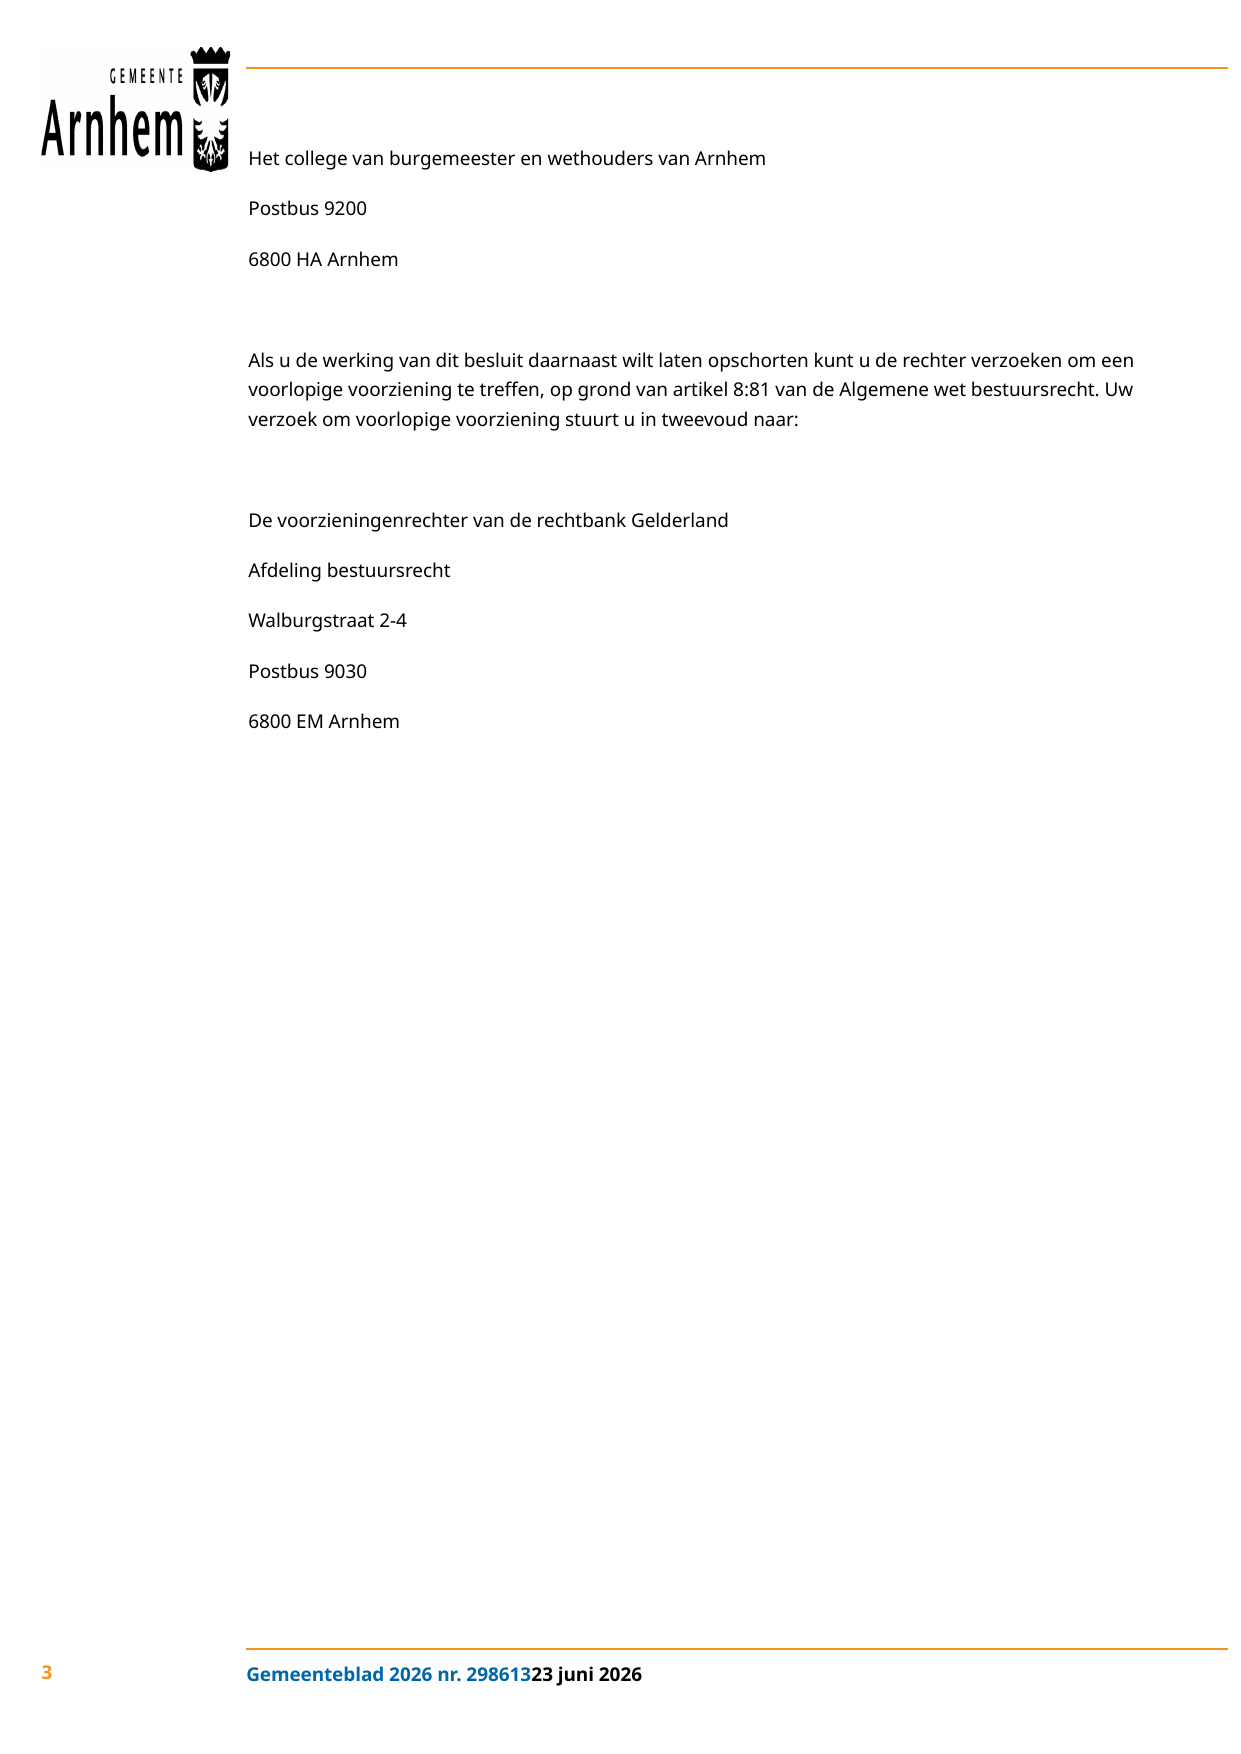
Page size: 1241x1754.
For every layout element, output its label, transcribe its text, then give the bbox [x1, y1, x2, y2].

text Walburgstraat 2-4 [248, 608, 1152, 633]
text Het college van burgemeester en wethouders van Arnhem [248, 145, 1152, 171]
text 6800 EM Arnhem [248, 708, 1152, 734]
picture [41, 47, 231, 172]
text Als u de werking van dit besluit daarnaast wilt laten opschorten kunt u de rechter verzoeken om een voorlopige voorziening te treffen, op grond van artikel 8:81 van de Algemene wet bestuursrecht. Uw verzoek om voorlopige voorziening stuurt u in tweevoud naar: [248, 347, 1152, 432]
text 6800 HA Arnhem [248, 246, 1152, 272]
text De voorzieningenrechter van de rechtbank Gelderland [248, 507, 1152, 533]
text Afdeling bestuursrecht [248, 557, 1152, 583]
text Postbus 9200 [248, 196, 1152, 221]
text Postbus 9030 [248, 658, 1152, 684]
